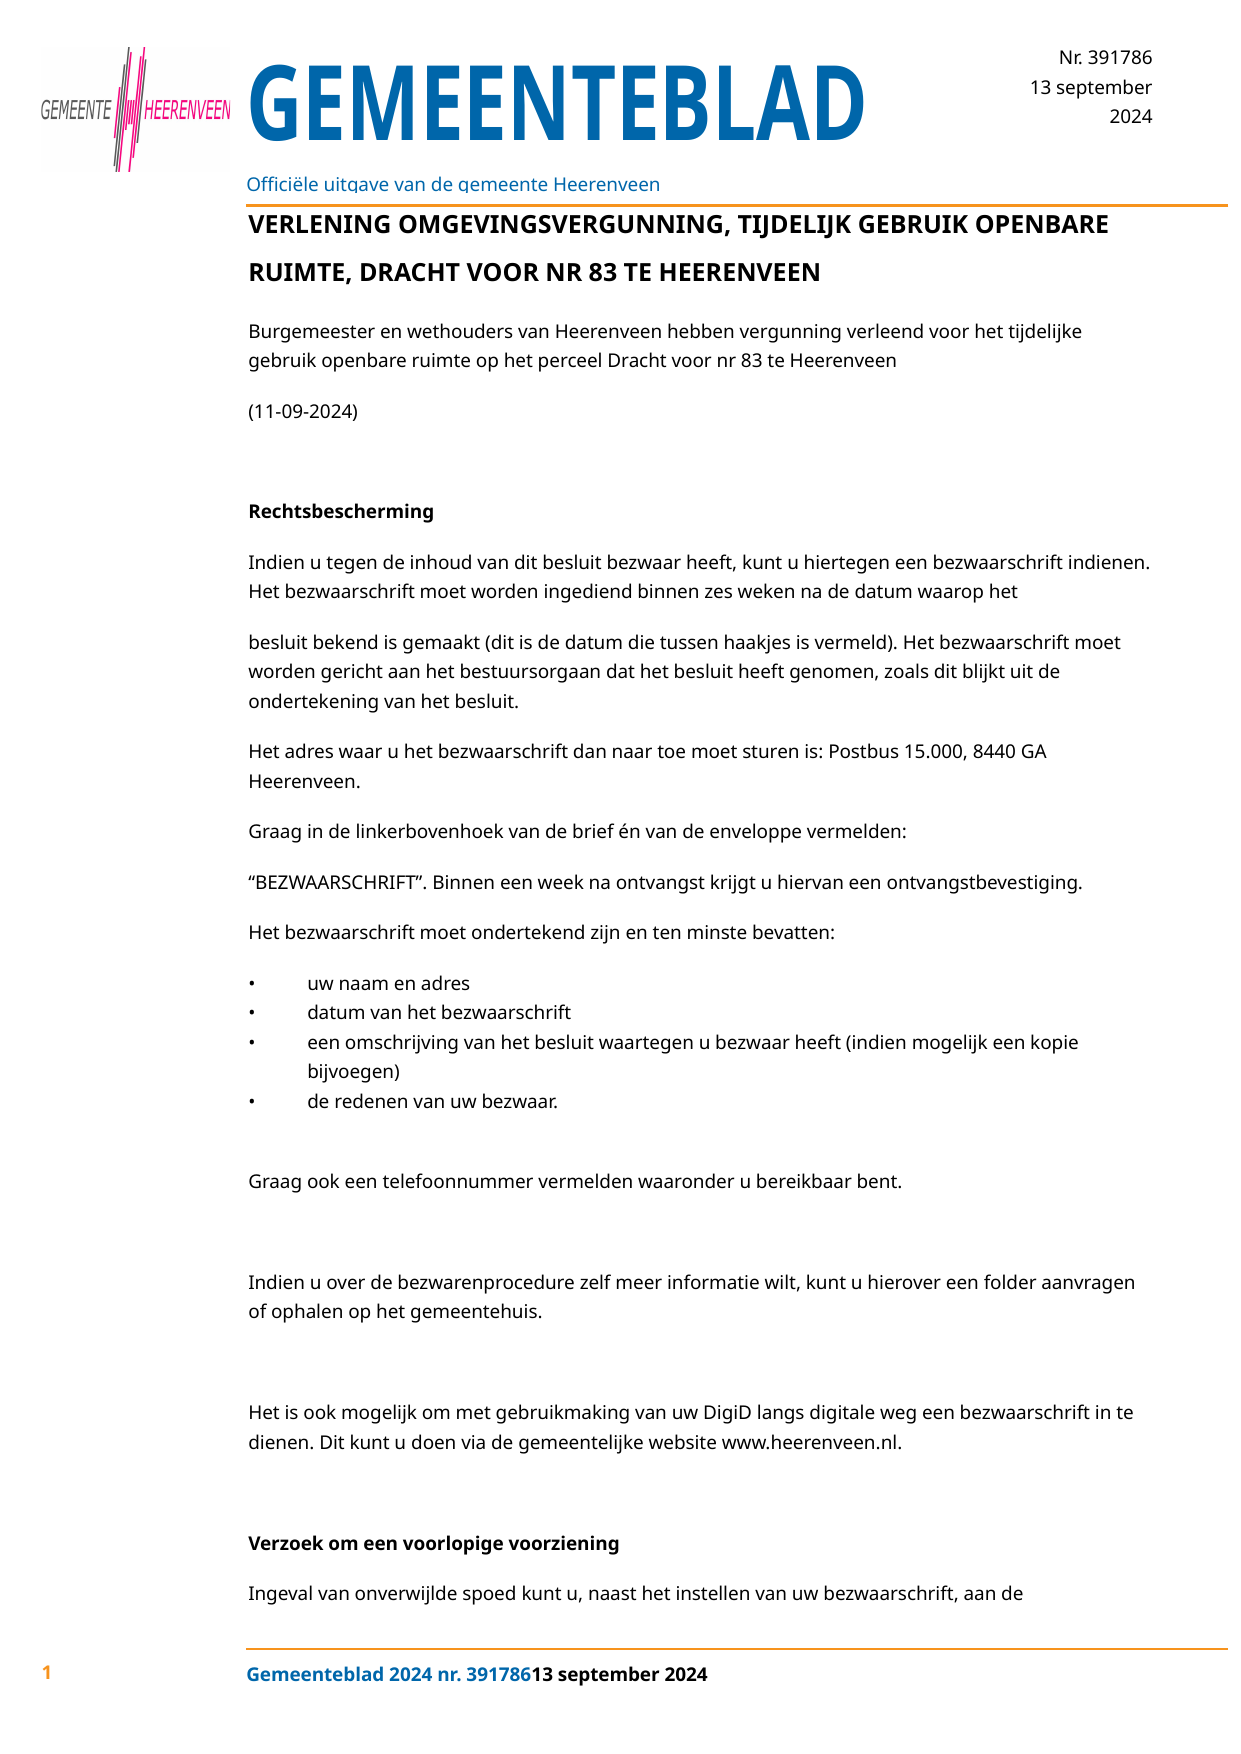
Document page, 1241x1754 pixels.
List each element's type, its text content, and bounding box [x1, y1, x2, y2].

picture [41, 47, 231, 172]
text Ingeval van onverwijlde spoed kunt u, naast het instellen van uw bezwaarschrift, aan de [248, 1580, 1152, 1606]
text Het bezwaarschrift moet ondertekend zijn en ten minste bevatten: [248, 919, 1152, 945]
list de redenen van uw bezwaar. [248, 1088, 1152, 1114]
text Indien u tegen de inhoud van dit besluit bezwaar heeft, kunt u hiertegen een bezwaarschrift indienen. Het bezwaarschrift moet worden ingediend binnen zes weken na de datum waarop het [248, 549, 1152, 604]
text Het is ook mogelijk om met gebruikmaking van uw DigiD langs digitale weg een bezwaarschrift in te dienen. Dit kunt u doen via de gemeentelijke website www.heerenveen.nl. [248, 1399, 1152, 1455]
text Burgemeester en wethouders van Heerenveen hebben vergunning verleend voor het tijdelijke gebruik openbare ruimte op het perceel Dracht voor nr 83 te Heerenveen [248, 318, 1152, 373]
list uw naam en adres [248, 970, 1152, 996]
text Verzoek om een voorlopige voorziening [248, 1530, 1152, 1556]
text Rechtsbescherming [248, 499, 1152, 524]
text “BEZWAARSCHRIFT”. Binnen een week na ontvangst krijgt u hiervan een ontvangstbevestiging. [248, 869, 1152, 895]
list datum van het bezwaarschrift [248, 999, 1152, 1025]
text Graag in de linkerbovenhoek van de brief én van de enveloppe vermelden: [248, 819, 1152, 844]
list een omschrijving van het besluit waartegen u bezwaar heeft (indien mogelijk een kopie bijvoegen) [248, 1029, 1152, 1084]
text (11-09-2024) [248, 398, 1152, 424]
text besluit bekend is gemaakt (dit is de datum die tussen haakjes is vermeld). Het bezwaarschrift moet worden gericht aan het bestuursorgaan dat het besluit heeft genomen, zoals dit blijkt uit de ondertekening van het besluit. [248, 629, 1152, 714]
text Het adres waar u het bezwaarschrift dan naar toe moet sturen is: Postbus 15.000, 8440 GA Heerenveen. [248, 739, 1152, 794]
text Indien u over de bezwarenprocedure zelf meer informatie wilt, kunt u hierover een folder aanvragen of ophalen op het gemeentehuis. [248, 1269, 1152, 1324]
text Graag ook een telefoonnummer vermelden waaronder u bereikbaar bent. [248, 1168, 1152, 1194]
text VERLENING OMGEVINGSVERGUNNING, TIJDELIJK GEBRUIK OPENBARE RUIMTE, DRACHT VOOR NR 83 TE HEERENVEEN [248, 207, 1152, 288]
